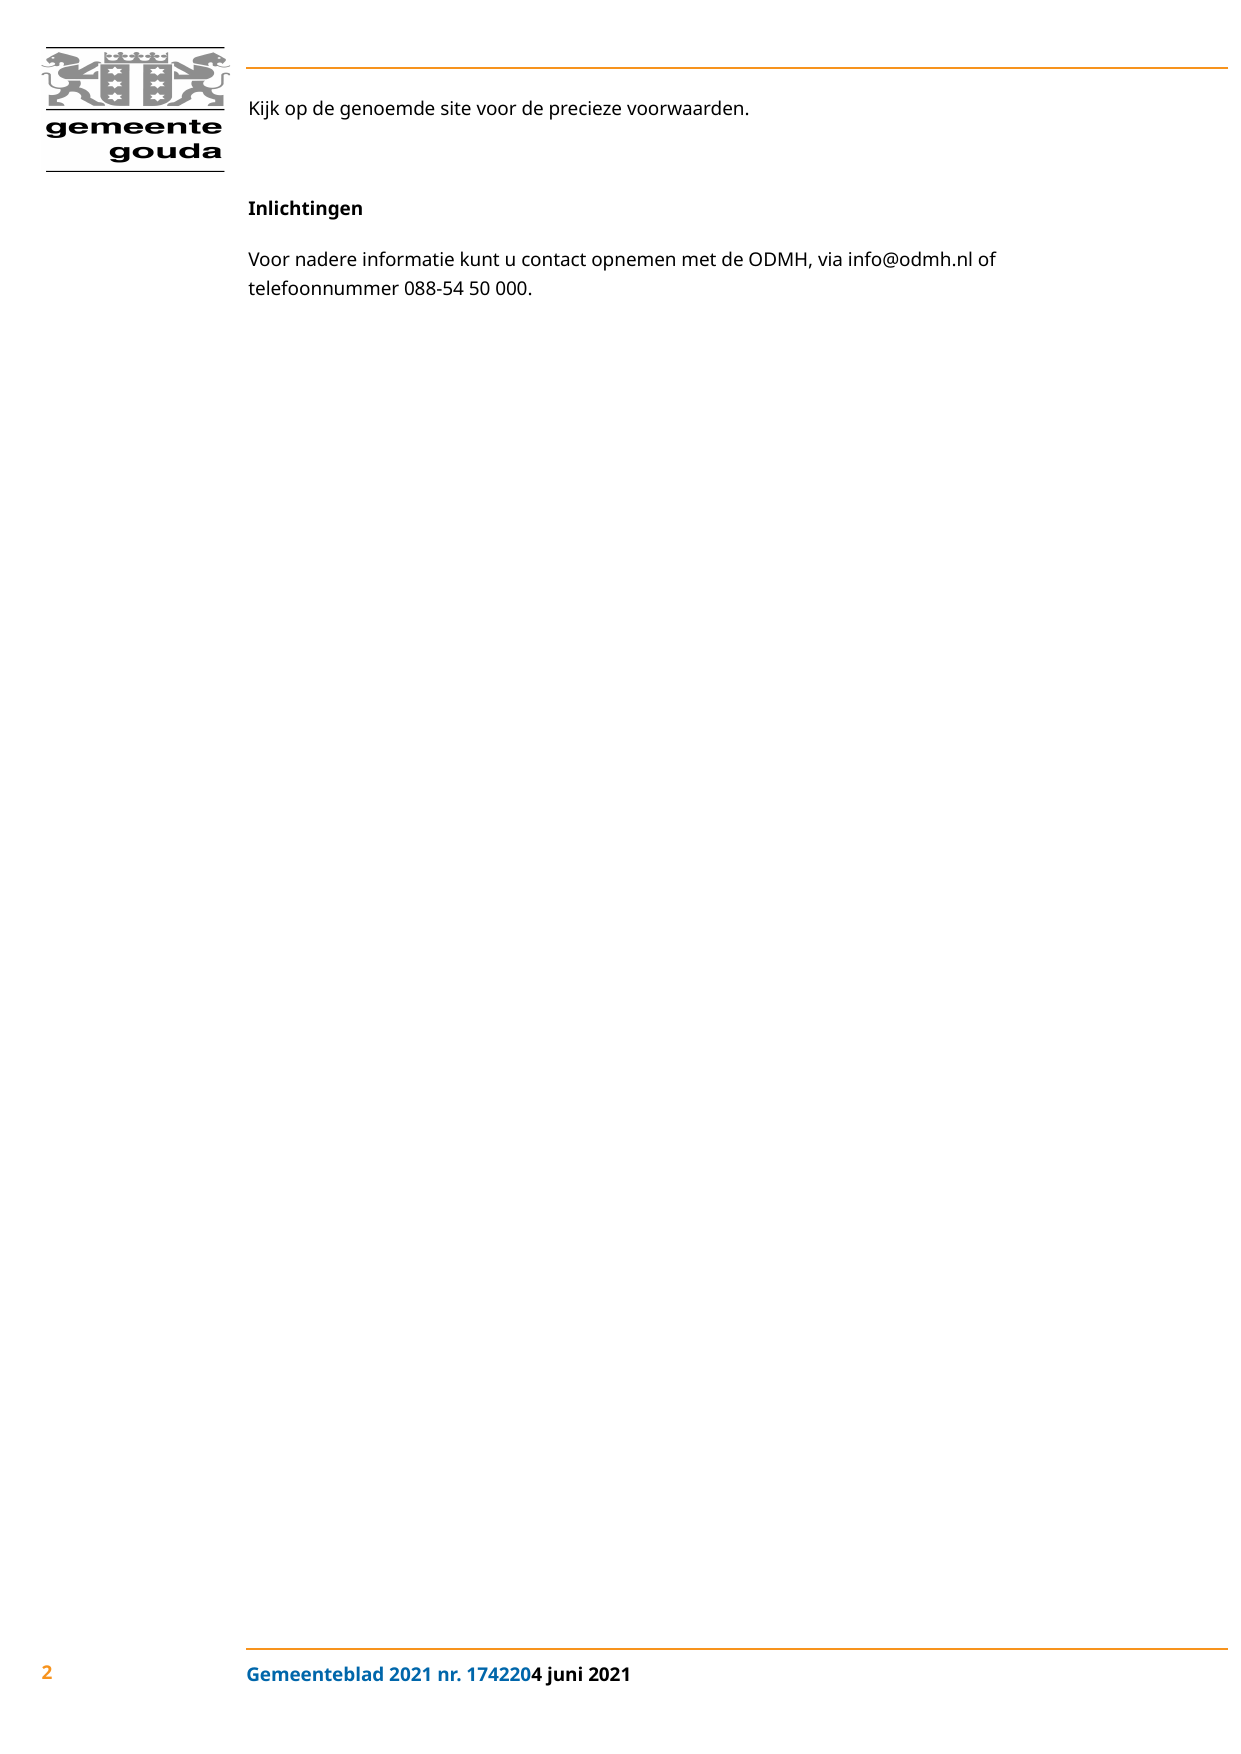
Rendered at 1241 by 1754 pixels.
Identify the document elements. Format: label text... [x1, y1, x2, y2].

text Inlichtingen [248, 196, 1152, 221]
text Voor nadere informatie kunt u contact opnemen met de ODMH, via info@odmh.nl of telefoonnummer 088-54 50 000. [248, 246, 1152, 301]
picture [41, 47, 231, 172]
text Kijk op de genoemde site voor de precieze voorwaarden. [248, 95, 1152, 121]
